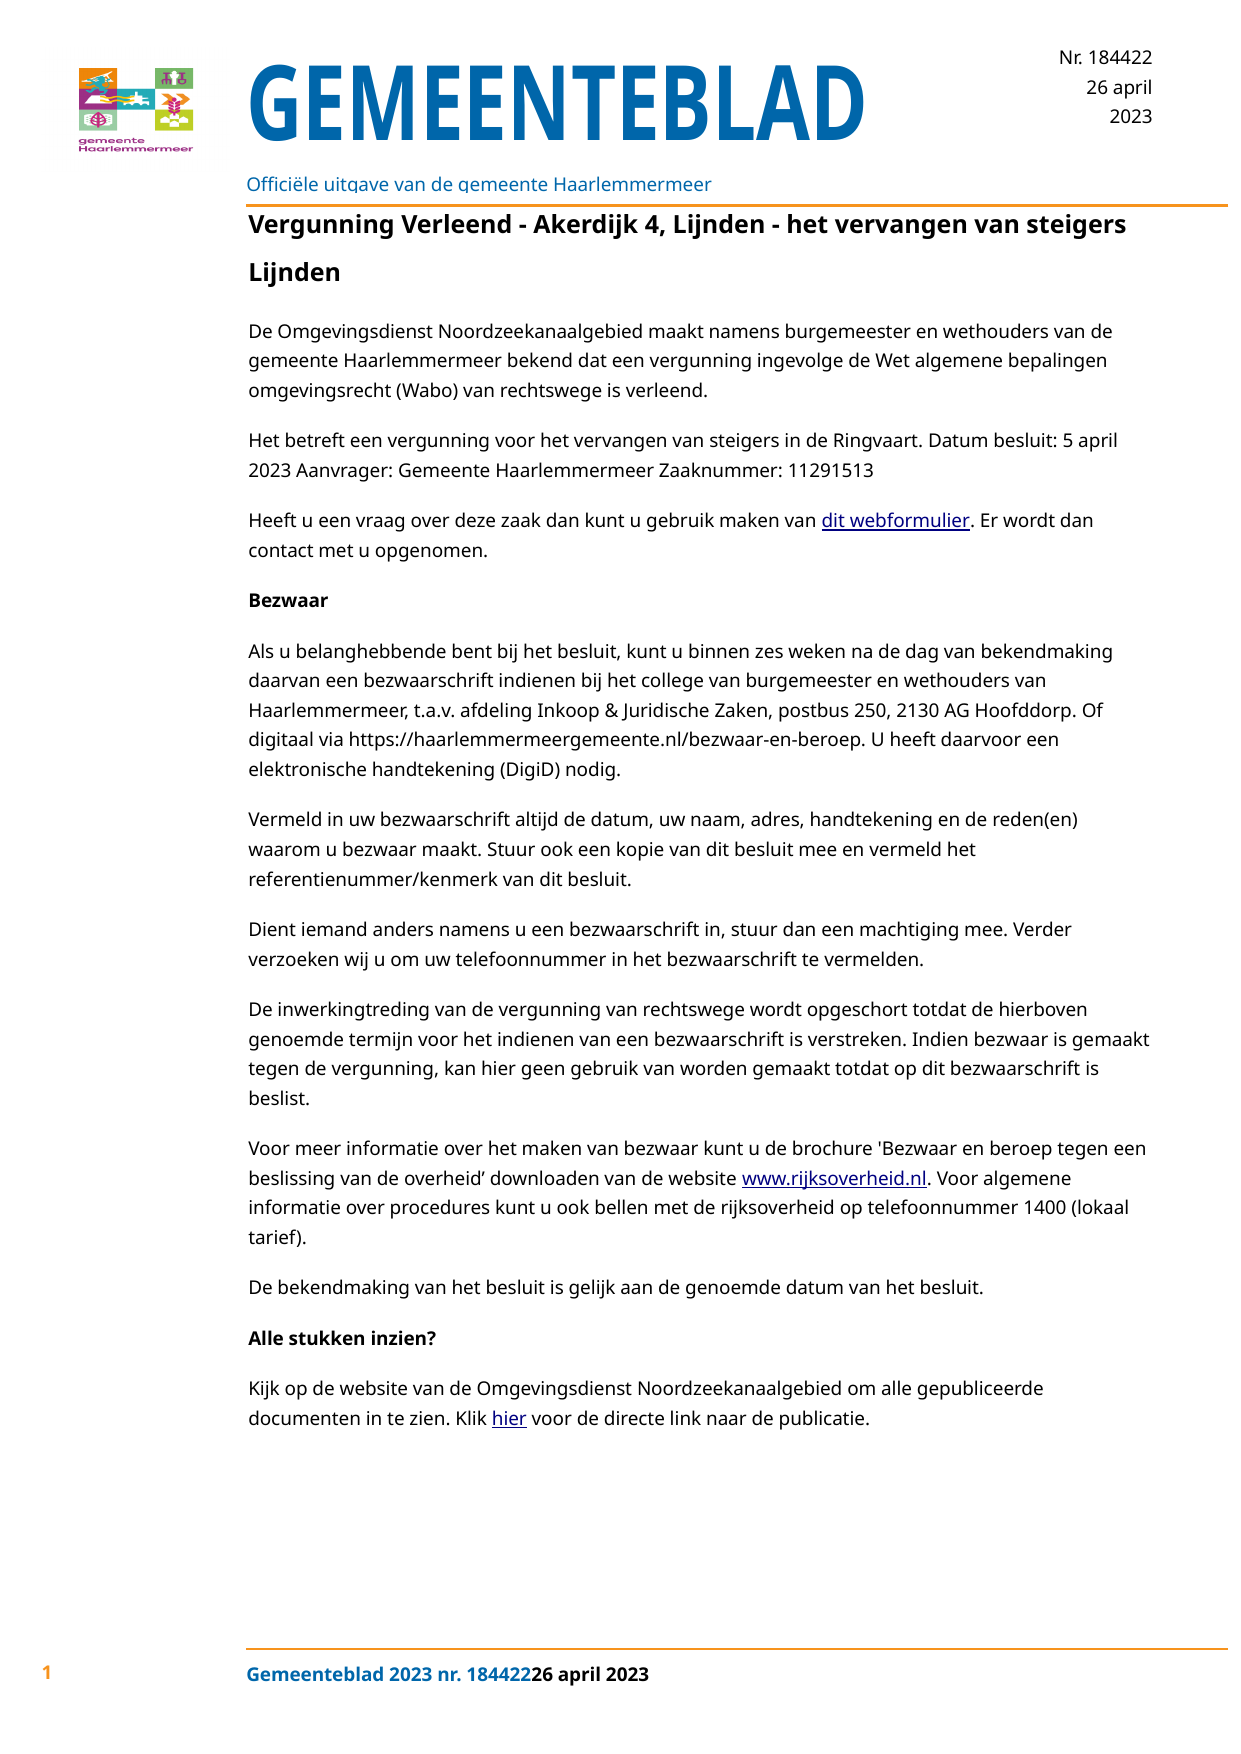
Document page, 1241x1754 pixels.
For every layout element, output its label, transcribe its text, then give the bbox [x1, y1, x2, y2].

text De inwerkingtreding van de vergunning van rechtswege wordt opgeschort totdat de hierboven genoemde termijn voor het indienen van een bezwaarschrift is verstreken. Indien bezwaar is gemaakt tegen de vergunning, kan hier geen gebruik van worden gemaakt totdat op dit bezwaarschrift is beslist. [248, 996, 1152, 1111]
text Als u belanghebbende bent bij het besluit, kunt u binnen zes weken na de dag van bekendmaking daarvan een bezwaarschrift indienen bij het college van burgemeester en wethouders van Haarlemmermeer, t.a.v. afdeling Inkoop & Juridische Zaken, postbus 250, 2130 AG Hoofddorp. Of digitaal via https://haarlemmermeergemeente.nl/bezwaar-en-beroep. U heeft daarvoor een elektronische handtekening (DigiD) nodig. [248, 638, 1152, 782]
text Vermeld in uw bezwaarschrift altijd de datum, uw naam, adres, handtekening en de reden(en) waarom u bezwaar maakt. Stuur ook een kopie van dit besluit mee en vermeld het referentienummer/kenmerk van dit besluit. [248, 807, 1152, 892]
text Dient iemand anders namens u een bezwaarschrift in, stuur dan een machtiging mee. Verder verzoeken wij u om uw telefoonnummer in het bezwaarschrift te vermelden. [248, 916, 1152, 972]
text Bezwaar [248, 587, 1152, 613]
text Kijk op de website van de Omgevingsdienst Noordzeekanaalgebied om alle gepubliceerde documenten in te zien. Klik hier voor de directe link naar de publicatie. [248, 1375, 1152, 1431]
picture [41, 47, 231, 172]
text De Omgevingsdienst Noordzeekanaalgebied maakt namens burgemeester en wethouders van de gemeente Haarlemmermeer bekend dat een vergunning ingevolge de Wet algemene bepalingen omgevingsrecht (Wabo) van rechtswege is verleend. [248, 318, 1152, 403]
text Het betreft een vergunning voor het vervangen van steigers in de Ringvaart. Datum besluit: 5 april 2023 Aanvrager: Gemeente Haarlemmermeer Zaaknummer: 11291513 [248, 427, 1152, 483]
text Alle stukken inzien? [248, 1325, 1152, 1351]
text Vergunning Verleend - Akerdijk 4, Lijnden - het vervangen van steigers Lijnden [248, 207, 1152, 288]
text Voor meer informatie over het maken van bezwaar kunt u de brochure 'Bezwaar en beroep tegen een beslissing van de overheid’ downloaden van de website www.rijksoverheid.nl. Voor algemene informatie over procedures kunt u ook bellen met de rijksoverheid op telefoonnummer 1400 (lokaal tarief). [248, 1135, 1152, 1250]
text De bekendmaking van het besluit is gelijk aan de genoemde datum van het besluit. [248, 1274, 1152, 1300]
text Heeft u een vraag over deze zaak dan kunt u gebruik maken van dit webformulier. Er wordt dan contact met u opgenomen. [248, 507, 1152, 563]
